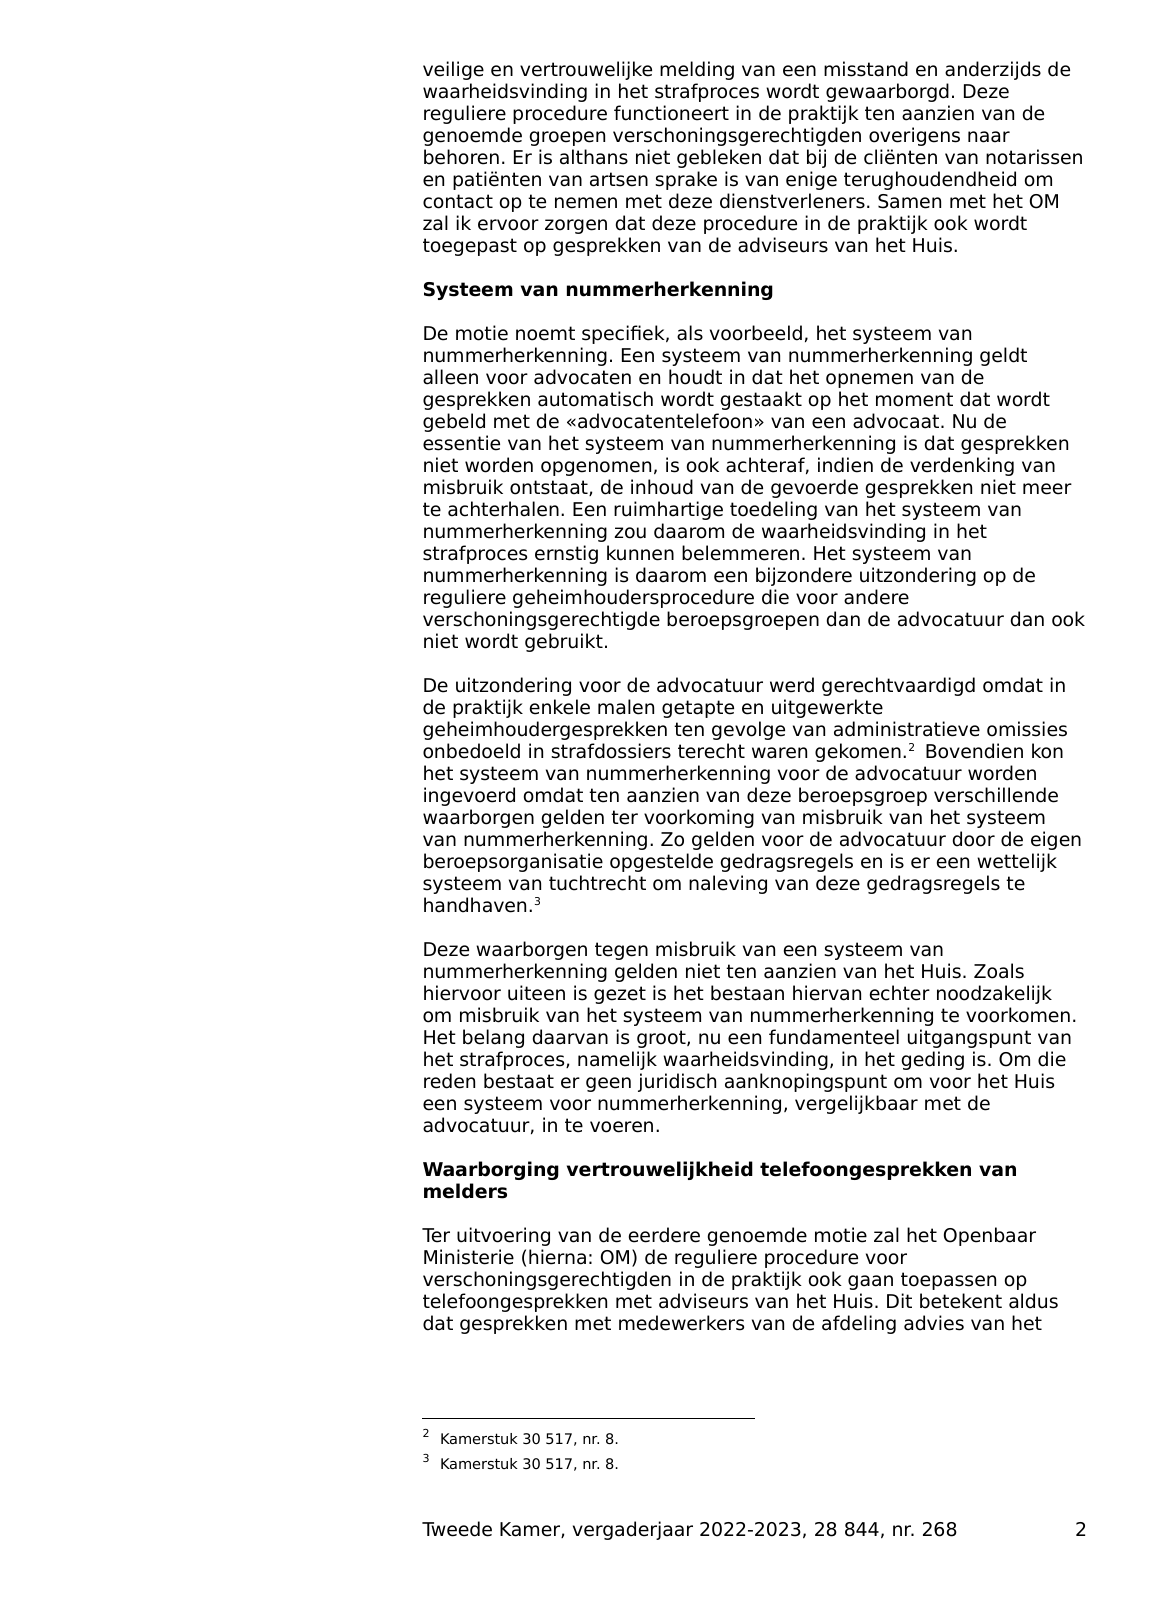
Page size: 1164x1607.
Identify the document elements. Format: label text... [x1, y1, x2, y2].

text De uitzondering voor de advocatuur werd gerechtvaardigd omdat in de praktijk enkele malen getapte en uitgewerkte geheimhoudergesprekken ten gevolge van administratieve omissies onbedoeld in strafdossiers terecht waren gekomen. Bovendien kon het systeem van nummerherkenning voor de advocatuur worden ingevoerd omdat ten aanzien van deze beroepsgroep verschillende waarborgen gelden ter voorkoming van misbruik van het systeem van nummerherkenning. Zo gelden voor de advocatuur door de eigen beroepsorganisatie opgestelde gedragsregels en is er een wettelijk systeem van tuchtrecht om naleving van deze gedragsregels te handhaven. [422, 675, 1087, 917]
text Ter uitvoering van de eerdere genoemde motie zal het Openbaar Ministerie (hierna: OM) de reguliere procedure voor verschoningsgerechtigden in de praktijk ook gaan toepassen op telefoongesprekken met adviseurs van het Huis. Dit betekent aldus dat gesprekken met medewerkers van de afdeling advies van het [422, 1225, 1087, 1335]
text Kamerstuk 30 517, nr. 8. [422, 1452, 1087, 1474]
text De motie noemt specifiek, als voorbeeld, het systeem van nummerherkenning. Een systeem van nummerherkenning geldt alleen voor advocaten en houdt in dat het opnemen van de gesprekken automatisch wordt gestaakt op het moment dat wordt gebeld met de «advocatentelefoon» van een advocaat. Nu de essentie van het systeem van nummerherkenning is dat gesprekken niet worden opgenomen, is ook achteraf, indien de verdenking van misbruik ontstaat, de inhoud van de gevoerde gesprekken niet meer te achterhalen. Een ruimhartige toedeling van het systeem van nummerherkenning zou daarom de waarheidsvinding in het strafproces ernstig kunnen belemmeren. Het systeem van nummerherkenning is daarom een bijzondere uitzondering op de reguliere geheimhoudersprocedure die voor andere verschoningsgerechtigde beroepsgroepen dan de advocatuur dan ook niet wordt gebruikt. [422, 323, 1087, 653]
subtitle Waarborging vertrouwelijkheid telefoongesprekken van melders [422, 1159, 1087, 1203]
subtitle Systeem van nummerherkenning [422, 279, 1087, 301]
text Kamerstuk 30 517, nr. 8. [422, 1427, 1087, 1449]
text veilige en vertrouwelijke melding van een misstand en anderzijds de waarheidsvinding in het strafproces wordt gewaarborgd. Deze reguliere procedure functioneert in de praktijk ten aanzien van de genoemde groepen verschoningsgerechtigden overigens naar behoren. Er is althans niet gebleken dat bij de cliënten van notarissen en patiënten van artsen sprake is van enige terughoudendheid om contact op te nemen met deze dienstverleners. Samen met het OM zal ik ervoor zorgen dat deze procedure in de praktijk ook wordt toegepast op gesprekken van de adviseurs van het Huis. [422, 59, 1087, 257]
text Deze waarborgen tegen misbruik van een systeem van nummerherkenning gelden niet ten aanzien van het Huis. Zoals hiervoor uiteen is gezet is het bestaan hiervan echter noodzakelijk om misbruik van het systeem van nummerherkenning te voorkomen. Het belang daarvan is groot, nu een fundamenteel uitgangspunt van het strafproces, namelijk waarheidsvinding, in het geding is. Om die reden bestaat er geen juridisch aanknopingspunt om voor het Huis een systeem voor nummerherkenning, vergelijkbaar met de advocatuur, in te voeren. [422, 939, 1087, 1137]
